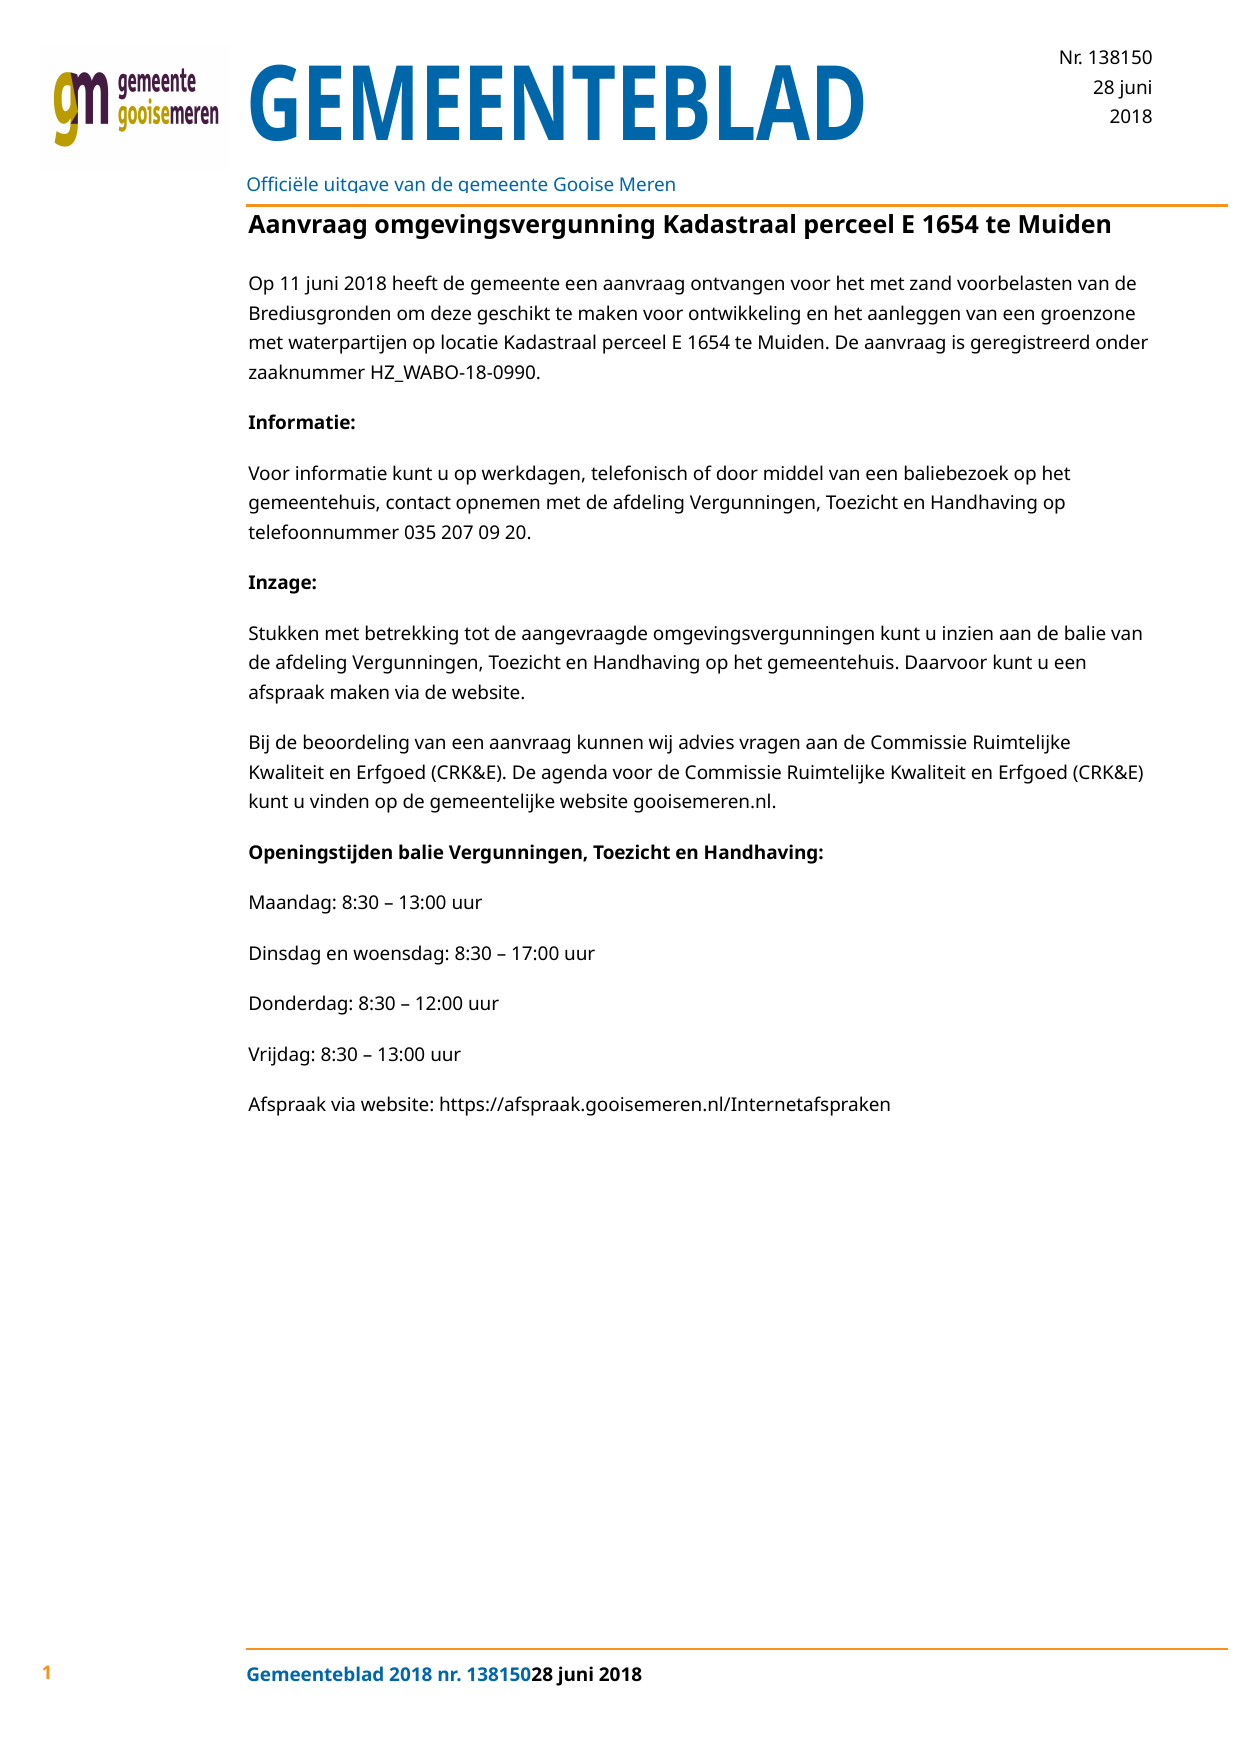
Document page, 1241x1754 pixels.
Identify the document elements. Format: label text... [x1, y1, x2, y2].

text Openingstijden balie Vergunningen, Toezicht en Handhaving: [248, 839, 1152, 865]
text Bij de beoordeling van een aanvraag kunnen wij advies vragen aan de Commissie Ruimtelijke Kwaliteit en Erfgoed (CRK&E). De agenda voor de Commissie Ruimtelijke Kwaliteit en Erfgoed (CRK&E) kunt u vinden op de gemeentelijke website gooisemeren.nl. [248, 729, 1152, 814]
picture [41, 47, 231, 172]
text Aanvraag omgevingsvergunning Kadastraal perceel E 1654 te Muiden [248, 207, 1152, 241]
text Stukken met betrekking tot de aangevraagde omgevingsvergunningen kunt u inzien aan de balie van de afdeling Vergunningen, Toezicht en Handhaving op het gemeentehuis. Daarvoor kunt u een afspraak maken via de website. [248, 620, 1152, 705]
text Afspraak via website: https://afspraak.gooisemeren.nl/Internetafspraken [248, 1091, 1152, 1117]
text Maandag: 8:30 – 13:00 uur [248, 889, 1152, 915]
text Donderdag: 8:30 – 12:00 uur [248, 990, 1152, 1016]
text Dinsdag en woensdag: 8:30 – 17:00 uur [248, 940, 1152, 966]
text Vrijdag: 8:30 – 13:00 uur [248, 1041, 1152, 1066]
text Inzage: [248, 569, 1152, 595]
text Voor informatie kunt u op werkdagen, telefonisch of door middel van een baliebezoek op het gemeentehuis, contact opnemen met de afdeling Vergunningen, Toezicht en Handhaving op telefoonnummer 035 207 09 20. [248, 460, 1152, 545]
text Op 11 juni 2018 heeft de gemeente een aanvraag ontvangen voor het met zand voorbelasten van de Brediusgronden om deze geschikt te maken voor ontwikkeling en het aanleggen van een groenzone met waterpartijen op locatie Kadastraal perceel E 1654 te Muiden. De aanvraag is geregistreerd onder zaaknummer HZ_WABO-18-0990. [248, 270, 1152, 385]
text Informatie: [248, 409, 1152, 435]
